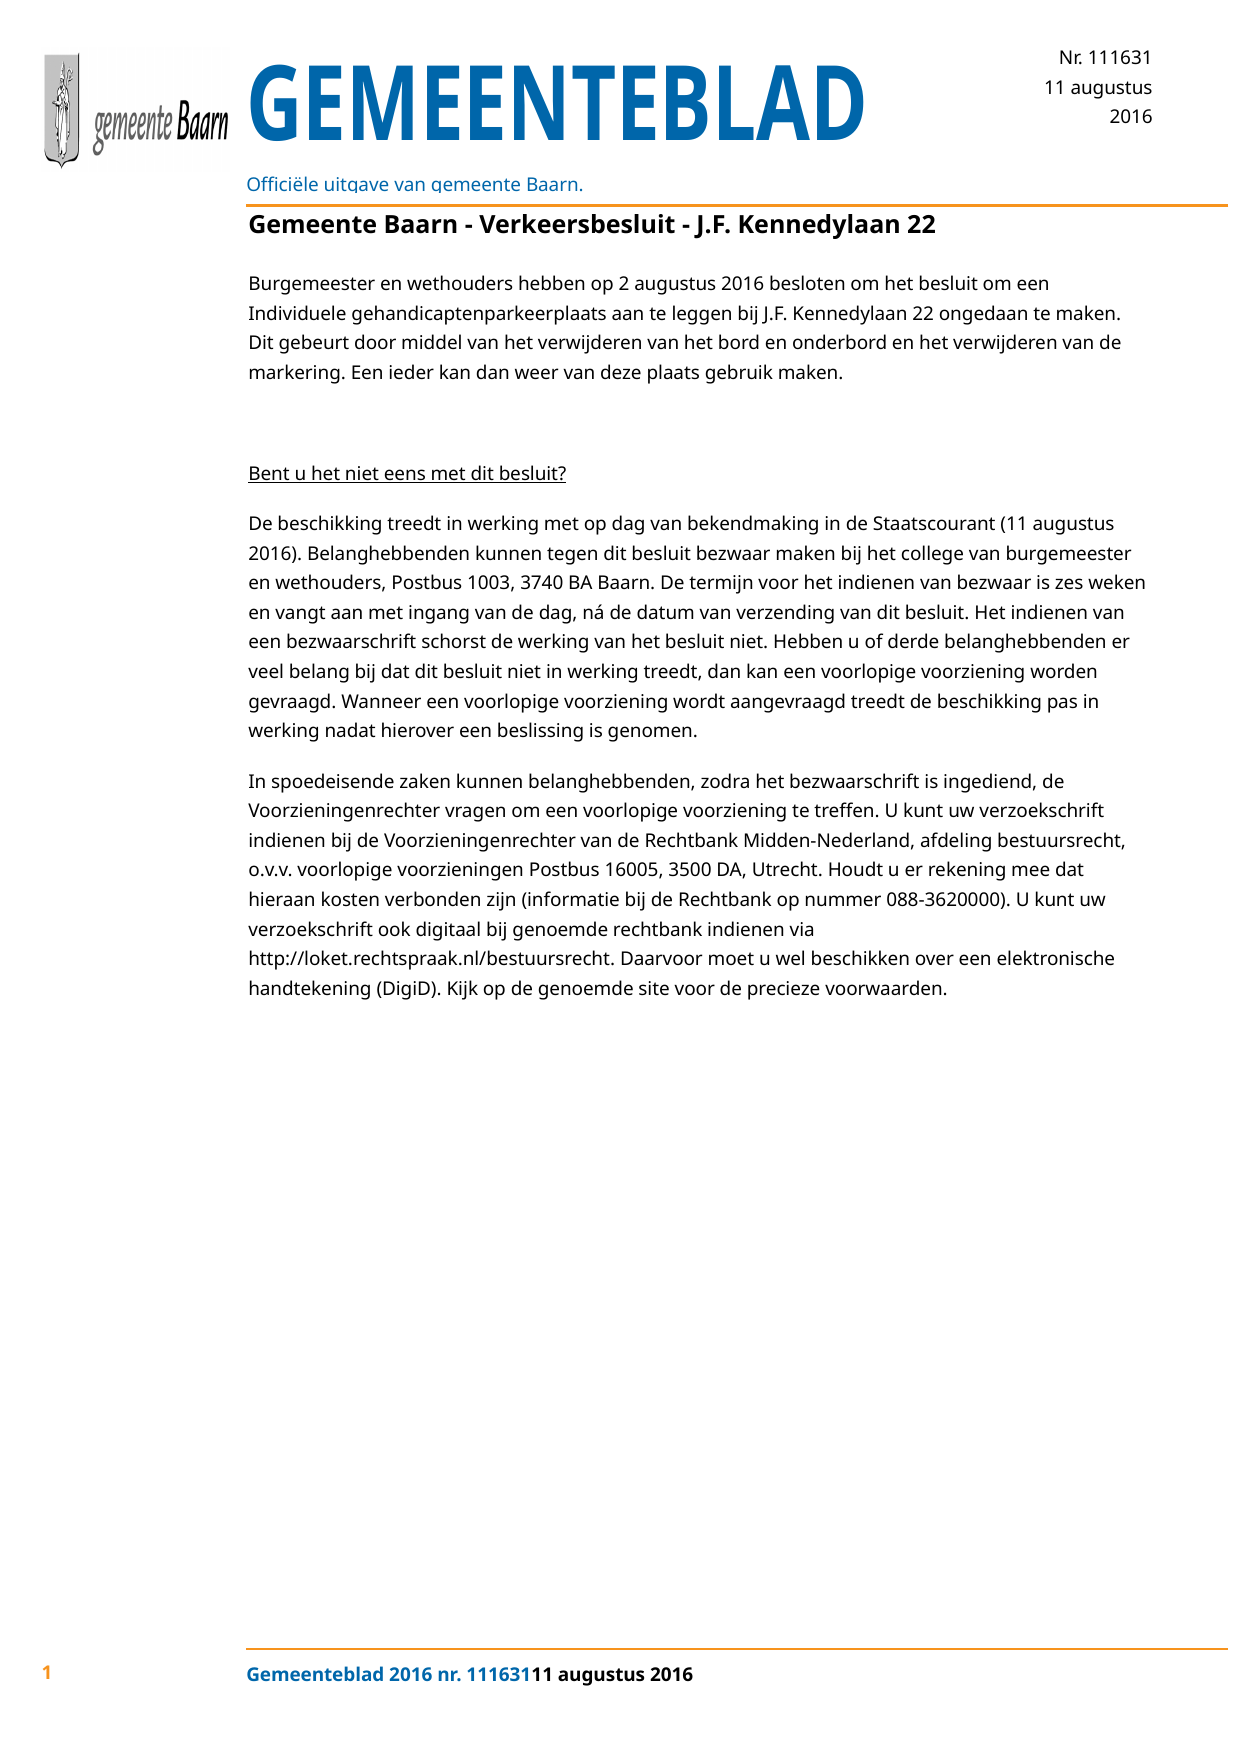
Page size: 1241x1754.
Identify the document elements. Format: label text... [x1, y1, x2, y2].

text Gemeente Baarn - Verkeersbesluit - J.F. Kennedylaan 22 [248, 207, 1152, 241]
text In spoedeisende zaken kunnen belanghebbenden, zodra het bezwaarschrift is ingediend, de Voorzieningenrechter vragen om een voorlopige voorziening te treffen. U kunt uw verzoekschrift indienen bij de Voorzieningenrechter van de Rechtbank Midden-Nederland, afdeling bestuursrecht, o.v.v. voorlopige voorzieningen Postbus 16005, 3500 DA, Utrecht. Houdt u er rekening mee dat hieraan kosten verbonden zijn (informatie bij de Rechtbank op nummer 088-3620000). U kunt uw verzoekschrift ook digitaal bij genoemde rechtbank indienen via http://loket.rechtspraak.nl/bestuursrecht. Daarvoor moet u wel beschikken over een elektronische handtekening (DigiD). Kijk op de genoemde site voor de precieze voorwaarden. [248, 768, 1152, 1001]
text Bent u het niet eens met dit besluit? [248, 460, 1152, 486]
text De beschikking treedt in werking met op dag van bekendmaking in de Staatscourant (11 augustus 2016). Belanghebbenden kunnen tegen dit besluit bezwaar maken bij het college van burgemeester en wethouders, Postbus 1003, 3740 BA Baarn. De termijn voor het indienen van bezwaar is zes weken en vangt aan met ingang van de dag, ná de datum van verzending van dit besluit. Het indienen van een bezwaarschrift schorst de werking van het besluit niet. Hebben u of derde belanghebbenden er veel belang bij dat dit besluit niet in werking treedt, dan kan een voorlopige voorziening worden gevraagd. Wanneer een voorlopige voorziening wordt aangevraagd treedt de beschikking pas in werking nadat hierover een beslissing is genomen. [248, 510, 1152, 743]
picture [41, 47, 231, 172]
text Burgemeester en wethouders hebben op 2 augustus 2016 besloten om het besluit om een Individuele gehandicaptenparkeerplaats aan te leggen bij J.F. Kennedylaan 22 ongedaan te maken. Dit gebeurt door middel van het verwijderen van het bord en onderbord en het verwijderen van de markering. Een ieder kan dan weer van deze plaats gebruik maken. [248, 270, 1152, 385]
